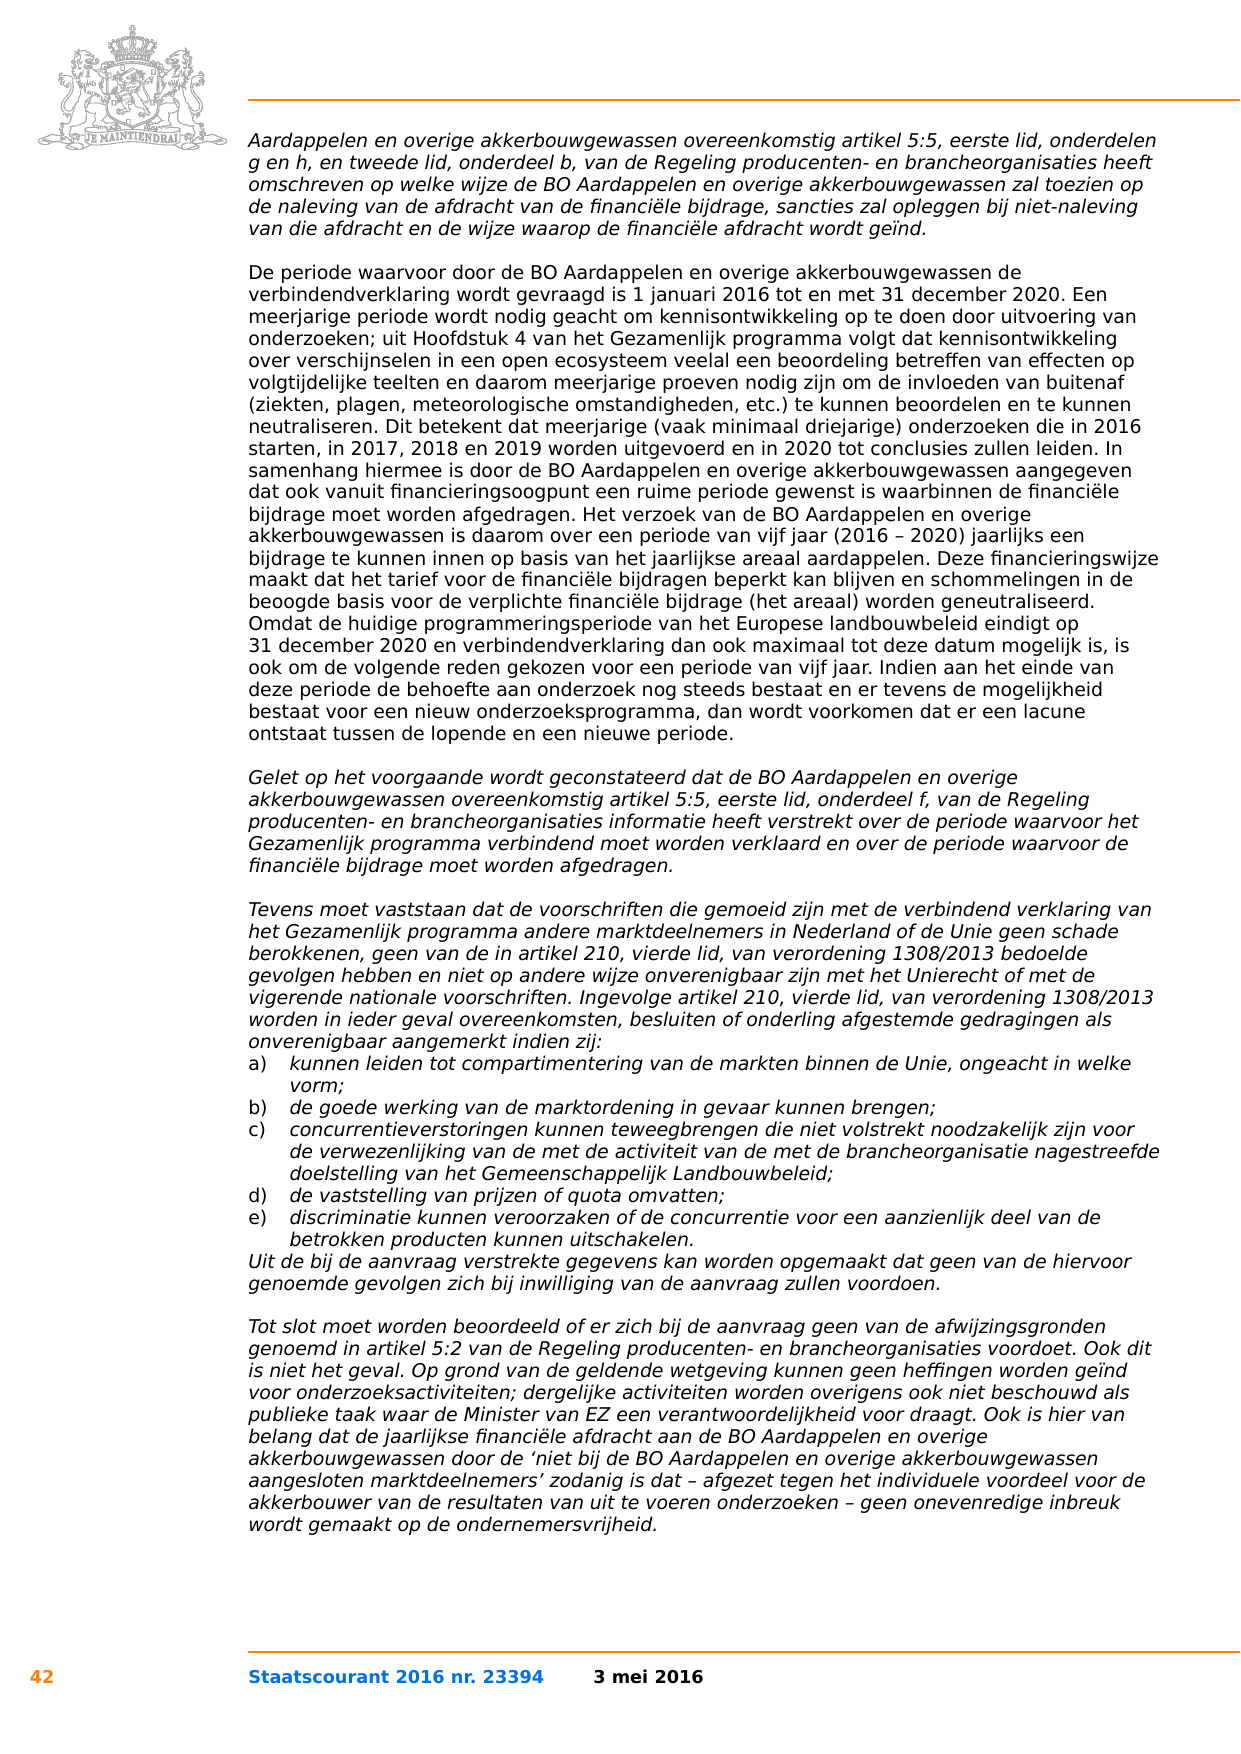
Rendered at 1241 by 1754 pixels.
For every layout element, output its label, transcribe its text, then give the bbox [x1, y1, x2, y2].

text e) discriminatie kunnen veroorzaken of de concurrentie voor een aanzienlijk deel van de betrokken producten kunnen uitschakelen. [248, 1207, 1163, 1251]
text De periode waarvoor door de BO Aardappelen en overige akkerbouwgewassen de verbindendverklaring wordt gevraagd is 1 januari 2016 tot en met 31 december 2020. Een meerjarige periode wordt nodig geacht om kennisontwikkeling op te doen door uitvoering van onderzoeken; uit Hoofdstuk 4 van het Gezamenlijk programma volgt dat kennisontwikkeling over verschijnselen in een open ecosysteem veelal een beoordeling betreffen van effecten op volgtijdelijke teelten en daarom meerjarige proeven nodig zijn om de invloeden van buitenaf (ziekten, plagen, meteorologische omstandigheden, etc.) te kunnen beoordelen en te kunnen neutraliseren. Dit betekent dat meerjarige (vaak minimaal driejarige) onderzoeken die in 2016 starten, in 2017, 2018 en 2019 worden uitgevoerd en in 2020 tot conclusies zullen leiden. In samenhang hiermee is door de BO Aardappelen en overige akkerbouwgewassen aangegeven dat ook vanuit financieringsoogpunt een ruime periode gewenst is waarbinnen de financiële bijdrage moet worden afgedragen. Het verzoek van de BO Aardappelen en overige akkerbouwgewassen is daarom over een periode van vijf jaar (2016 – 2020) jaarlijks een bijdrage te kunnen innen op basis van het jaarlijkse areaal aardappelen. Deze financieringswijze maakt dat het tarief voor de financiële bijdragen beperkt kan blijven en schommelingen in de beoogde basis voor de verplichte financiële bijdrage (het areaal) worden geneutraliseerd. [248, 262, 1163, 613]
text Aardappelen en overige akkerbouwgewassen overeenkomstig artikel 5:5, eerste lid, onderdelen g en h, en tweede lid, onderdeel b, van de Regeling producenten- en brancheorganisaties heeft omschreven op welke wijze de BO Aardappelen en overige akkerbouwgewassen zal toezien op de naleving van de afdracht van de financiële bijdrage, sancties zal opleggen bij niet-naleving van die afdracht en de wijze waarop de financiële afdracht wordt geïnd. [248, 130, 1163, 240]
text b) de goede werking van de marktordening in gevaar kunnen brengen; [248, 1097, 1163, 1119]
text Tevens moet vaststaan dat de voorschriften die gemoeid zijn met de verbindend verklaring van het Gezamenlijk programma andere marktdeelnemers in Nederland of de Unie geen schade berokkenen, geen van de in artikel 210, vierde lid, van verordening 1308/2013 bedoelde gevolgen hebben en niet op andere wijze onverenigbaar zijn met het Unierecht of met de vigerende nationale voorschriften. Ingevolge artikel 210, vierde lid, van verordening 1308/2013 worden in ieder geval overeenkomsten, besluiten of onderling afgestemde gedragingen als onverenigbaar aangemerkt indien zij: [248, 899, 1163, 1053]
text d) de vaststelling van prijzen of quota omvatten; [248, 1184, 1163, 1207]
text Tot slot moet worden beoordeeld of er zich bij de aanvraag geen van de afwijzingsgronden genoemd in artikel 5:2 van de Regeling producenten- en brancheorganisaties voordoet. Ook dit is niet het geval. Op grond van de geldende wetgeving kunnen geen heffingen worden geïnd voor onderzoeksactiviteiten; dergelijke activiteiten worden overigens ook niet beschouwd als publieke taak waar de Minister van EZ een verantwoordelijkheid voor draagt. Ook is hier van belang dat de jaarlijkse financiële afdracht aan de BO Aardappelen en overige akkerbouwgewassen door de ‘niet bij de BO Aardappelen en overige akkerbouwgewassen aangesloten marktdeelnemers’ zodanig is dat – afgezet tegen het individuele voordeel voor de akkerbouwer van de resultaten van uit te voeren onderzoeken – geen onevenredige inbreuk wordt gemaakt op de ondernemersvrijheid. [248, 1316, 1163, 1536]
text Uit de bij de aanvraag verstrekte gegevens kan worden opgemaakt dat geen van de hiervoor genoemde gevolgen zich bij inwilliging van de aanvraag zullen voordoen. [248, 1251, 1163, 1294]
picture [38, 25, 227, 150]
text c) concurrentieverstoringen kunnen teweegbrengen die niet volstrekt noodzakelijk zijn voor de verwezenlijking van de met de activiteit van de met de brancheorganisatie nagestreefde doelstelling van het Gemeenschappelijk Landbouwbeleid; [248, 1119, 1163, 1184]
text a) kunnen leiden tot compartimentering van de markten binnen de Unie, ongeacht in welke vorm; [248, 1053, 1163, 1097]
text Omdat de huidige programmeringsperiode van het Europese landbouwbeleid eindigt op 31 december 2020 en verbindendverklaring dan ook maximaal tot deze datum mogelijk is, is ook om de volgende reden gekozen voor een periode van vijf jaar. Indien aan het einde van deze periode de behoefte aan onderzoek nog steeds bestaat en er tevens de mogelijkheid bestaat voor een nieuw onderzoeksprogramma, dan wordt voorkomen dat er een lacune ontstaat tussen de lopende en een nieuwe periode. [248, 613, 1163, 745]
text Gelet op het voorgaande wordt geconstateerd dat de BO Aardappelen en overige akkerbouwgewassen overeenkomstig artikel 5:5, eerste lid, onderdeel f, van de Regeling producenten- en brancheorganisaties informatie heeft verstrekt over de periode waarvoor het Gezamenlijk programma verbindend moet worden verklaard en over de periode waarvoor de financiële bijdrage moet worden afgedragen. [248, 767, 1163, 877]
